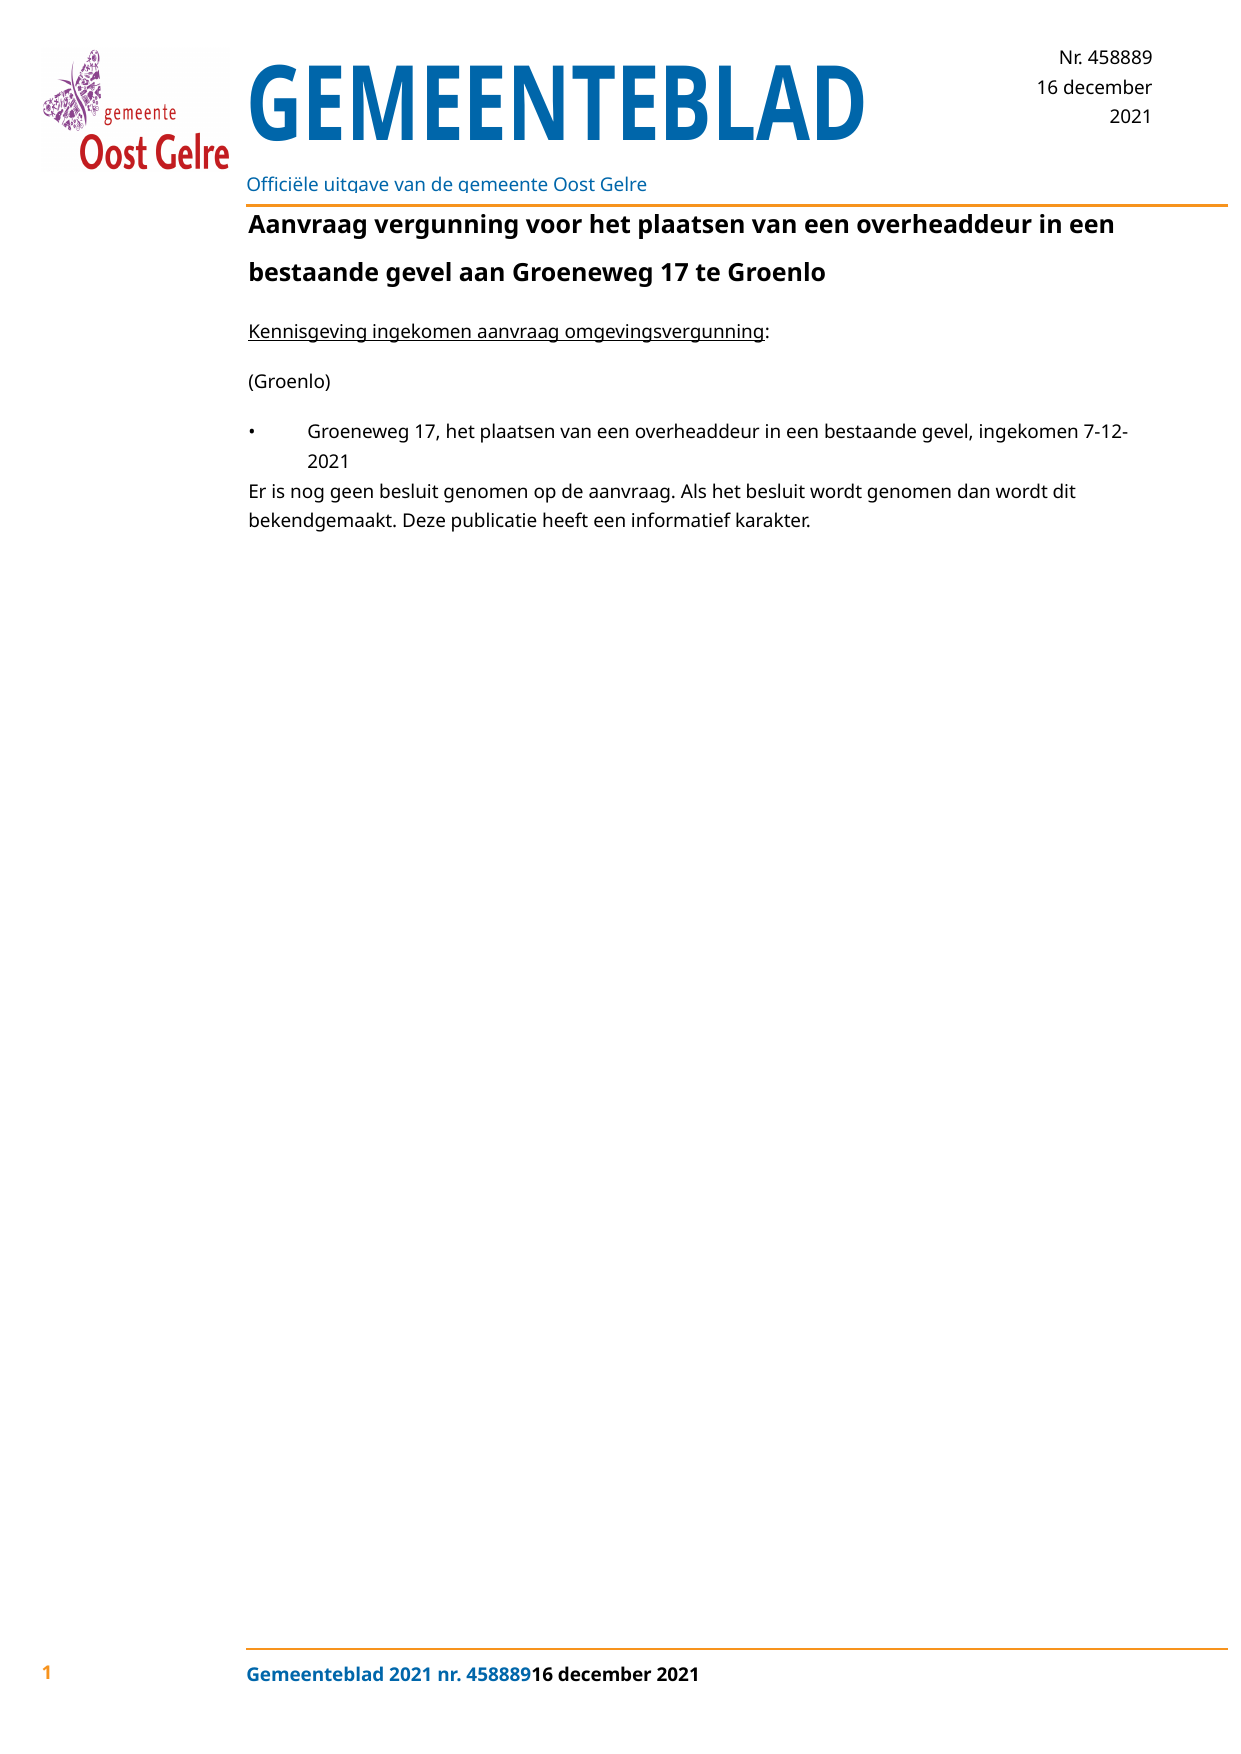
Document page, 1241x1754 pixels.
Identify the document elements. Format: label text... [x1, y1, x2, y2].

text Kennisgeving ingekomen aanvraag omgevingsvergunning: [248, 318, 1152, 344]
text Aanvraag vergunning voor het plaatsen van een overheaddeur in een bestaande gevel aan Groeneweg 17 te Groenlo [248, 207, 1152, 288]
text (Groenlo) [248, 368, 1152, 394]
list Groeneweg 17, het plaatsen van een overheaddeur in een bestaande gevel, ingekomen 7-12-2021 [248, 419, 1152, 474]
picture [41, 47, 231, 172]
text Er is nog geen besluit genomen op de aanvraag. Als het besluit wordt genomen dan wordt dit bekendgemaakt. Deze publicatie heeft een informatief karakter. [248, 478, 1152, 533]
